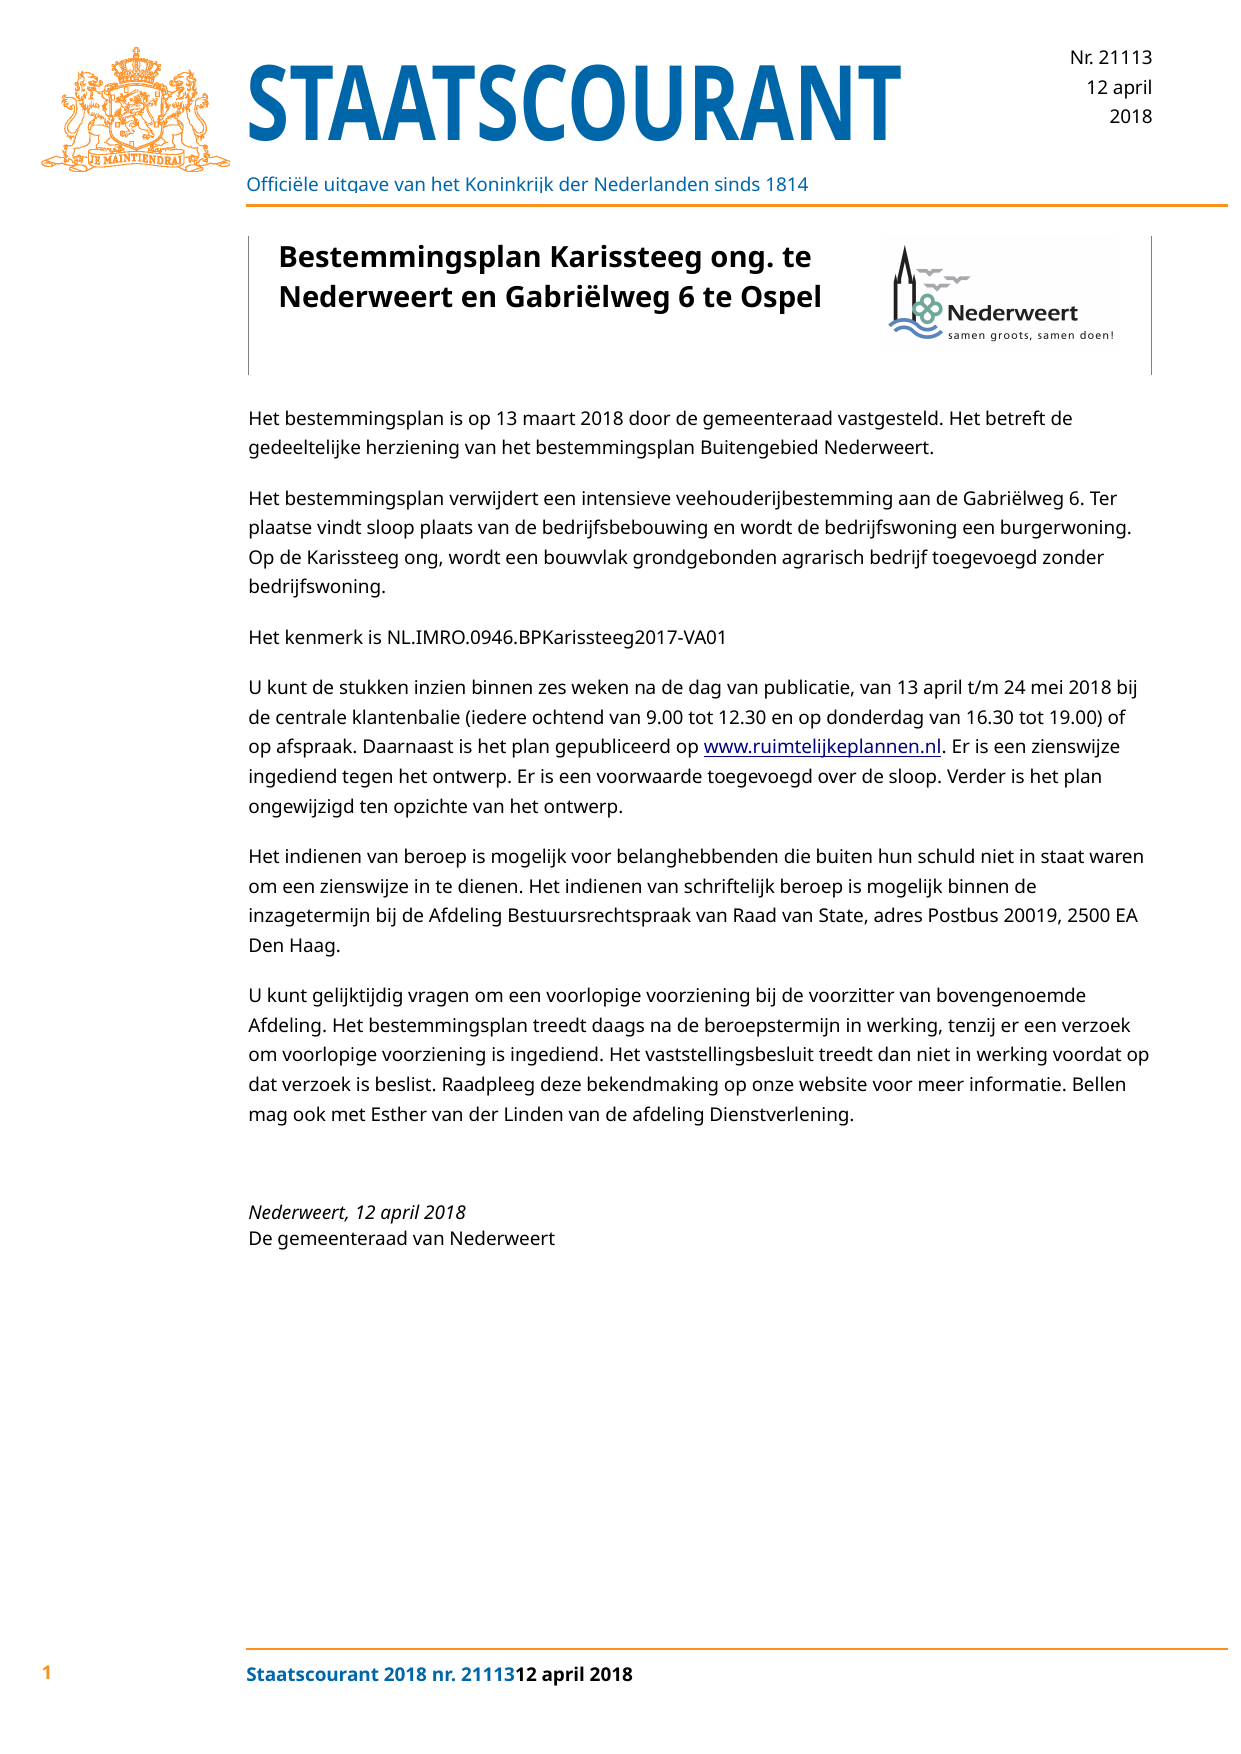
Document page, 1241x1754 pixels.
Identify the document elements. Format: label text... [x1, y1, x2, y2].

text Het indienen van beroep is mogelijk voor belanghebbenden die buiten hun schuld niet in staat waren om een zienswijze in te dienen. Het indienen van schriftelijk beroep is mogelijk binnen de inzagetermijn bij de Afdeling Bestuursrechtspraak van Raad van State, adres Postbus 20019, 2500 EA Den Haag. [248, 843, 1152, 958]
picture [882, 236, 1119, 350]
text U kunt de stukken inzien binnen zes weken na de dag van publicatie, van 13 april t/m 24 mei 2018 bij de centrale klantenbalie (iedere ochtend van 9.00 tot 12.30 en op donderdag van 16.30 tot 19.00) of op afspraak. Daarnaast is het plan gepubliceerd op www.ruimtelijkeplannen.nl. Er is een zienswijze ingediend tegen het ontwerp. Er is een voorwaarde toegevoegd over de sloop. Verder is het plan ongewijzigd ten opzichte van het ontwerp. [248, 674, 1152, 818]
text U kunt gelijktijdig vragen om een voorlopige voorziening bij de voorzitter van bovengenoemde Afdeling. Het bestemmingsplan treedt daags na de beroepstermijn in werking, tenzij er een verzoek om voorlopige voorziening is ingediend. Het vaststellingsbesluit treedt dan niet in werking voordat op dat verzoek is beslist. Raadpleeg deze bekendmaking op onze website voor meer informatie. Bellen mag ook met Esther van der Linden van de afdeling Dienstverlening. [248, 982, 1152, 1126]
text Het bestemmingsplan verwijdert een intensieve veehouderijbestemming aan de Gabriëlweg 6. Ter plaatse vindt sloop plaats van de bedrijfsbebouwing en wordt de bedrijfswoning een burgerwoning. Op de Karissteeg ong, wordt een bouwvlak grondgebonden agrarisch bedrijf toegevoegd zonder bedrijfswoning. [248, 485, 1152, 599]
text Het bestemmingsplan is op 13 maart 2018 door de gemeenteraad vastgesteld. Het betreft de gedeeltelijke herziening van het bestemmingsplan Buitengebied Nederweert. [248, 405, 1152, 460]
picture [41, 47, 231, 172]
text De gemeenteraad van Nederweert [248, 1225, 1152, 1250]
table_header Bestemmingsplan Karissteeg ong. te Nederweert en Gabriëlweg 6 te Ospel [249, 236, 850, 375]
text Het kenmerk is NL.IMRO.0946.BPKarissteeg2017-VA01 [248, 624, 1152, 650]
text Nederweert, 12 april 2018 [248, 1199, 1152, 1225]
table_header [850, 236, 1151, 375]
